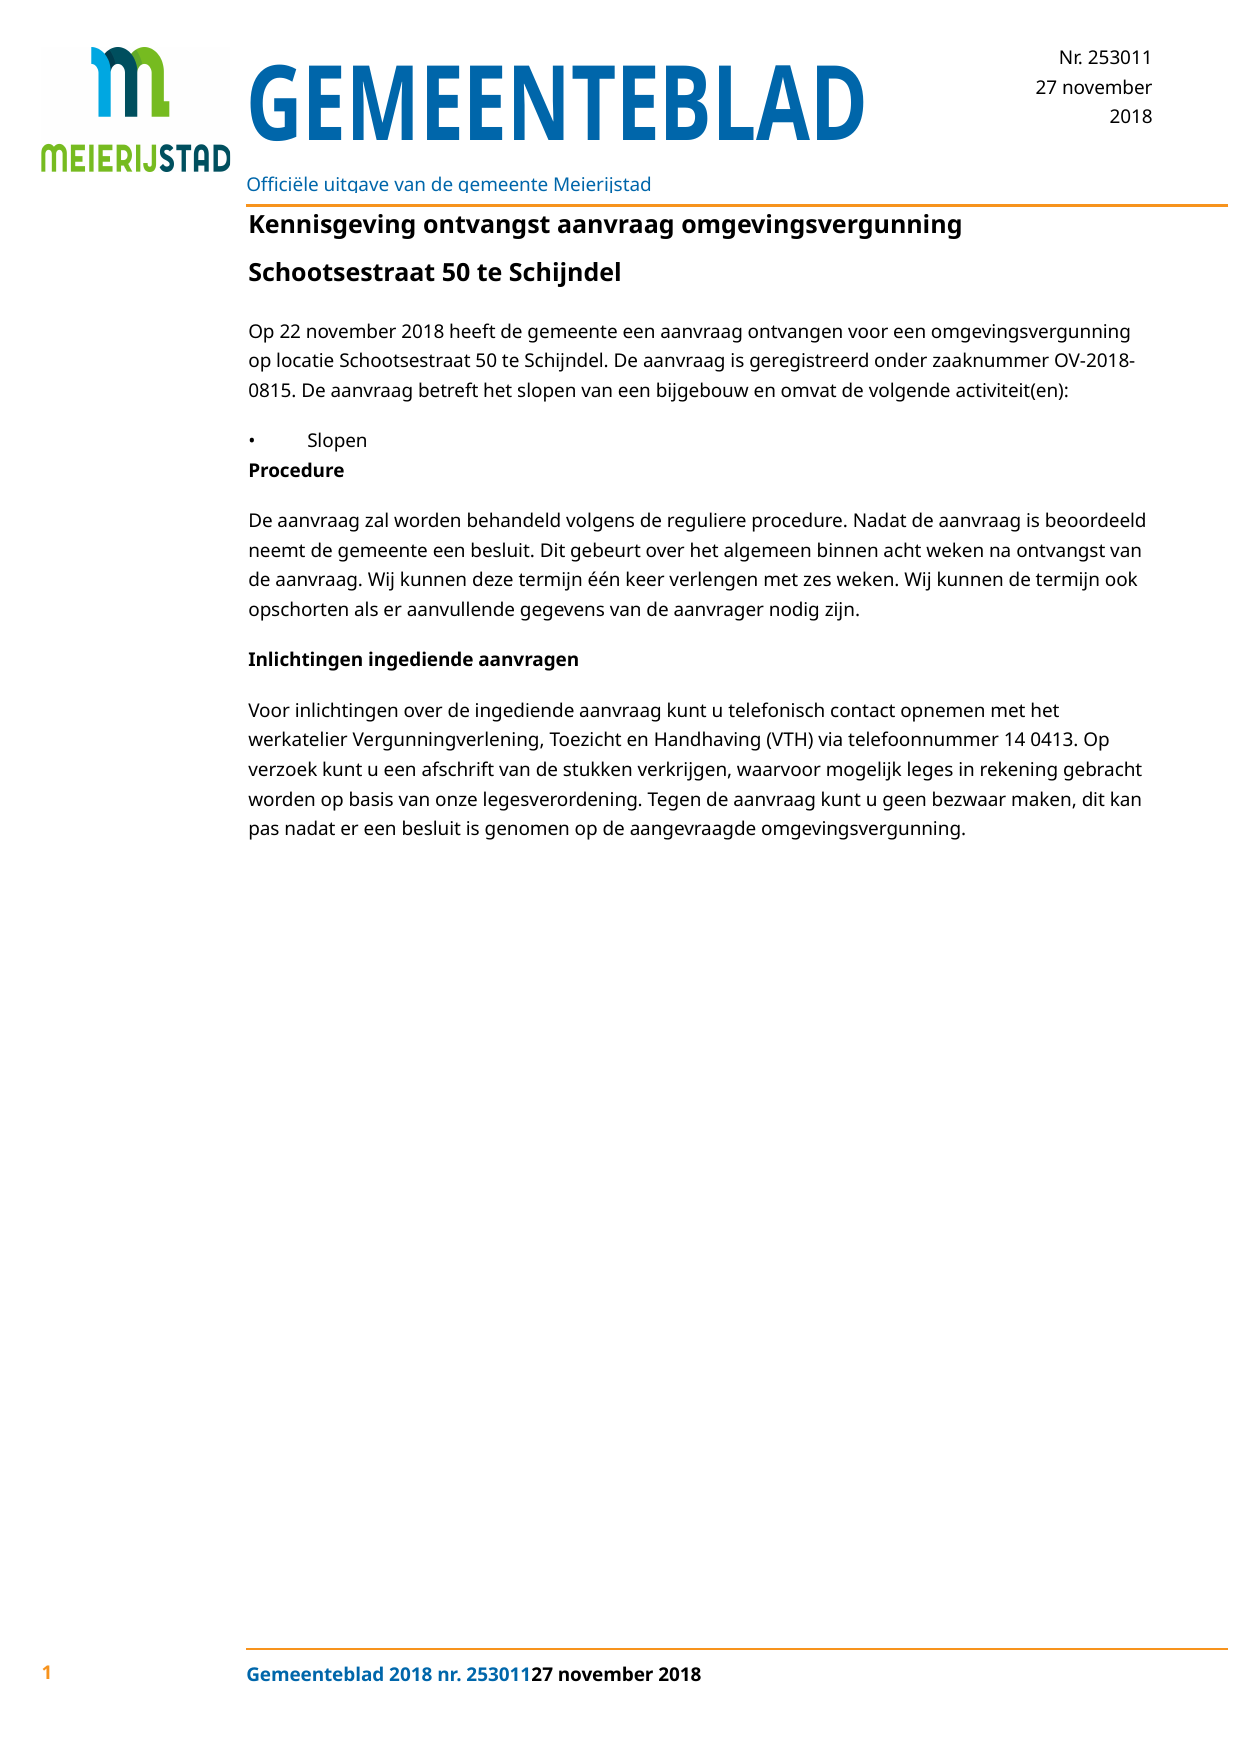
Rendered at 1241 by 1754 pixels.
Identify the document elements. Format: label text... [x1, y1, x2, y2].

text Kennisgeving ontvangst aanvraag omgevingsvergunning Schootsestraat 50 te Schijndel [248, 207, 1152, 288]
list Slopen [248, 427, 1152, 453]
text Voor inlichtingen over de ingediende aanvraag kunt u telefonisch contact opnemen met het werkatelier Vergunningverlening, Toezicht en Handhaving (VTH) via telefoonnummer 14 0413. Op verzoek kunt u een afschrift van de stukken verkrijgen, waarvoor mogelijk leges in rekening gebracht worden op basis van onze legesverordening. Tegen de aanvraag kunt u geen bezwaar maken, dit kan pas nadat er een besluit is genomen op de aangevraagde omgevingsvergunning. [248, 697, 1152, 841]
text Procedure [248, 457, 1152, 483]
text Op 22 november 2018 heeft de gemeente een aanvraag ontvangen voor een omgevingsvergunning op locatie Schootsestraat 50 te Schijndel. De aanvraag is geregistreerd onder zaaknummer OV-2018-0815. De aanvraag betreft het slopen van een bijgebouw en omvat de volgende activiteit(en): [248, 318, 1152, 403]
text De aanvraag zal worden behandeld volgens de reguliere procedure. Nadat de aanvraag is beoordeeld neemt de gemeente een besluit. Dit gebeurt over het algemeen binnen acht weken na ontvangst van de aanvraag. Wij kunnen deze termijn één keer verlengen met zes weken. Wij kunnen de termijn ook opschorten als er aanvullende gegevens van de aanvrager nodig zijn. [248, 507, 1152, 622]
text Inlichtingen ingediende aanvragen [248, 647, 1152, 672]
picture [41, 47, 231, 172]
